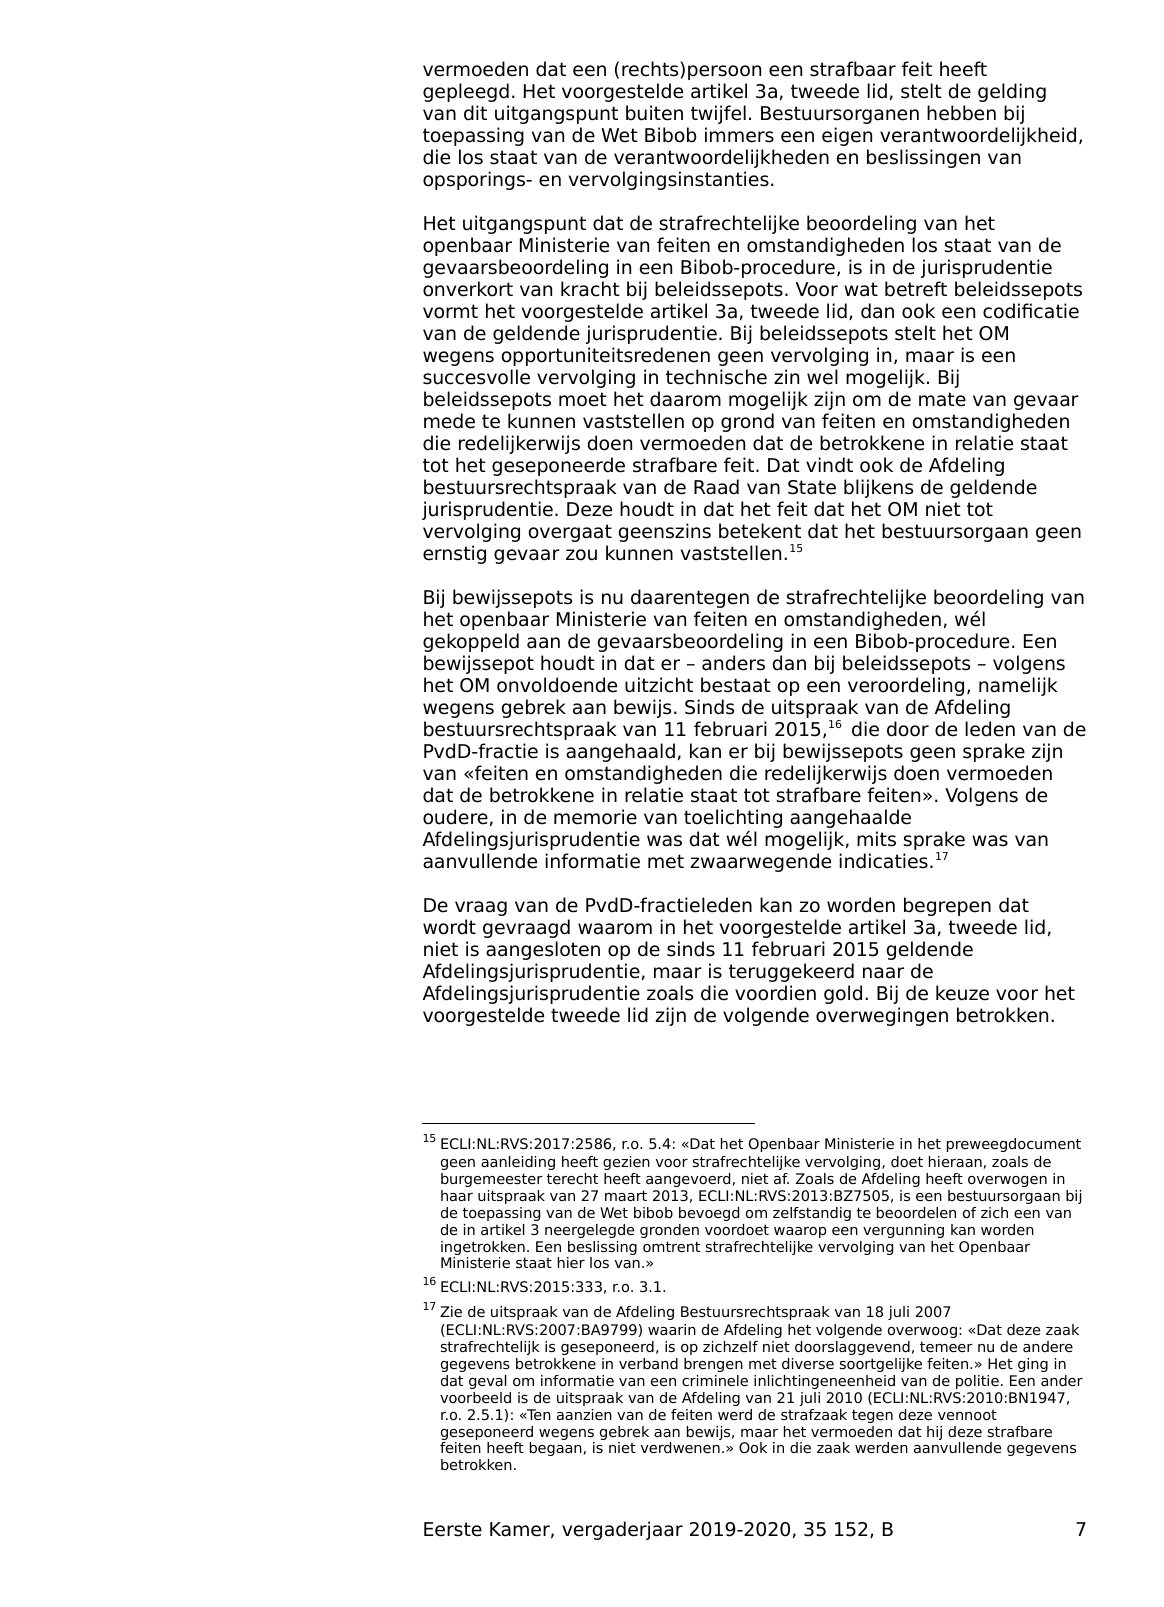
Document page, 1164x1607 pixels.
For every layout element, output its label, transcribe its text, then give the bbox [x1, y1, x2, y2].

text Het uitgangspunt dat de strafrechtelijke beoordeling van het openbaar Ministerie van feiten en omstandigheden los staat van de gevaarsbeoordeling in een Bibob-procedure, is in de jurisprudentie onverkort van kracht bij beleidssepots. Voor wat betreft beleidssepots vormt het voorgestelde artikel 3a, tweede lid, dan ook een codificatie van de geldende jurisprudentie. Bij beleidssepots stelt het OM wegens opportuniteitsredenen geen vervolging in, maar is een succesvolle vervolging in technische zin wel mogelijk. Bij beleidssepots moet het daarom mogelijk zijn om de mate van gevaar mede te kunnen vaststellen op grond van feiten en omstandigheden die redelijkerwijs doen vermoeden dat de betrokkene in relatie staat tot het geseponeerde strafbare feit. Dat vindt ook de Afdeling bestuursrechtspraak van de Raad van State blijkens de geldende jurisprudentie. Deze houdt in dat het feit dat het OM niet tot vervolging overgaat geenszins betekent dat het bestuursorgaan geen ernstig gevaar zou kunnen vaststellen. [422, 213, 1087, 565]
text ECLI:NL:RVS:2017:2586, r.o. 5.4: «Dat het Openbaar Ministerie in het preweegdocument geen aanleiding heeft gezien voor strafrechtelijke vervolging, doet hieraan, zoals de burgemeester terecht heeft aangevoerd, niet af. Zoals de Afdeling heeft overwogen in haar uitspraak van 27 maart 2013, ECLI:NL:RVS:2013:BZ7505, is een bestuursorgaan bij de toepassing van de Wet bibob bevoegd om zelfstandig te beoordelen of zich een van de in artikel 3 neergelegde gronden voordoet waarop een vergunning kan worden ingetrokken. Een beslissing omtrent strafrechtelijke vervolging van het Openbaar Ministerie staat hier los van.» [422, 1132, 1087, 1272]
text ECLI:NL:RVS:2015:333, r.o. 3.1. [422, 1275, 1087, 1297]
text Bij bewijssepots is nu daarentegen de strafrechtelijke beoordeling van het openbaar Ministerie van feiten en omstandigheden, wél gekoppeld aan de gevaarsbeoordeling in een Bibob-procedure. Een bewijssepot houdt in dat er – anders dan bij beleidssepots – volgens het OM onvoldoende uitzicht bestaat op een veroordeling, namelijk wegens gebrek aan bewijs. Sinds de uitspraak van de Afdeling bestuursrechtspraak van 11 februari 2015, die door de leden van de PvdD-fractie is aangehaald, kan er bij bewijssepots geen sprake zijn van «feiten en omstandigheden die redelijkerwijs doen vermoeden dat de betrokkene in relatie staat tot strafbare feiten». Volgens de oudere, in de memorie van toelichting aangehaalde Afdelingsjurisprudentie was dat wél mogelijk, mits sprake was van aanvullende informatie met zwaarwegende indicaties. [422, 587, 1087, 873]
text Zie de uitspraak van de Afdeling Bestuursrechtspraak van 18 juli 2007 (ECLI:NL:RVS:2007:BA9799) waarin de Afdeling het volgende overwoog: «Dat deze zaak strafrechtelijk is geseponeerd, is op zichzelf niet doorslaggevend, temeer nu de andere gegevens betrokkene in verband brengen met diverse soortgelijke feiten.» Het ging in dat geval om informatie van een criminele inlichtingeneenheid van de politie. Een ander voorbeeld is de uitspraak van de Afdeling van 21 juli 2010 (ECLI:NL:RVS:2010:BN1947, r.o. 2.5.1): «Ten aanzien van de feiten werd de strafzaak tegen deze vennoot geseponeerd wegens gebrek aan bewijs, maar het vermoeden dat hij deze strafbare feiten heeft begaan, is niet verdwenen.» Ook in die zaak werden aanvullende gegevens betrokken. [422, 1300, 1087, 1474]
text De vraag van de PvdD-fractieleden kan zo worden begrepen dat wordt gevraagd waarom in het voorgestelde artikel 3a, tweede lid, niet is aangesloten op de sinds 11 februari 2015 geldende Afdelingsjurisprudentie, maar is teruggekeerd naar de Afdelingsjurisprudentie zoals die voordien gold. Bij de keuze voor het voorgestelde tweede lid zijn de volgende overwegingen betrokken. [422, 895, 1087, 1027]
text vermoeden dat een (rechts)persoon een strafbaar feit heeft gepleegd. Het voorgestelde artikel 3a, tweede lid, stelt de gelding van dit uitgangspunt buiten twijfel. Bestuursorganen hebben bij toepassing van de Wet Bibob immers een eigen verantwoordelijkheid, die los staat van de verantwoordelijkheden en beslissingen van opsporings- en vervolgingsinstanties. [422, 59, 1087, 191]
